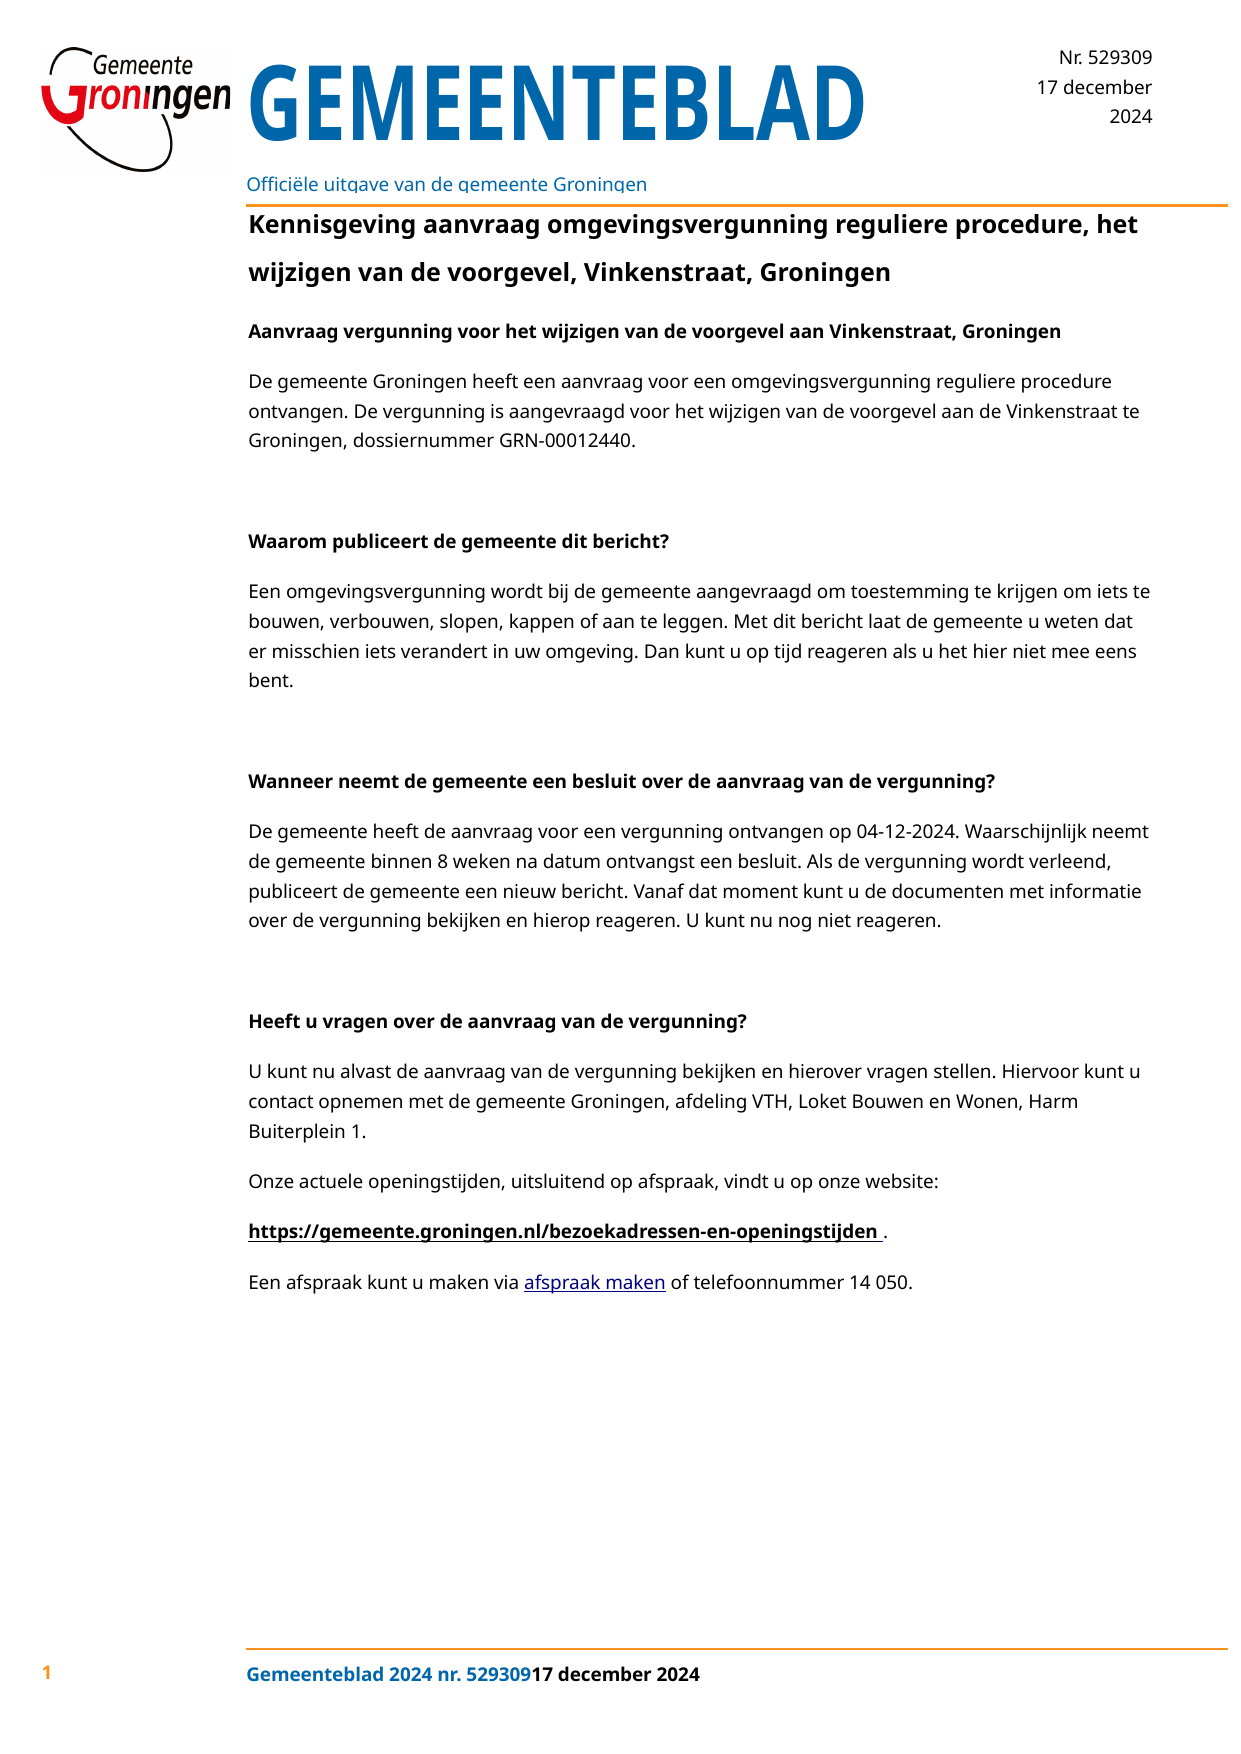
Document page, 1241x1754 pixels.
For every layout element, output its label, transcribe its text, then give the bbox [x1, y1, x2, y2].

text Kennisgeving aanvraag omgevingsvergunning reguliere procedure, het wijzigen van de voorgevel, Vinkenstraat, Groningen [248, 207, 1152, 288]
text U kunt nu alvast de aanvraag van de vergunning bekijken en hierover vragen stellen. Hiervoor kunt u contact opnemen met de gemeente Groningen, afdeling VTH, Loket Bouwen en Wonen, Harm Buiterplein 1. [248, 1059, 1152, 1144]
picture [41, 47, 231, 172]
text De gemeente heeft de aanvraag voor een vergunning ontvangen op 04-12-2024. Waarschijnlijk neemt de gemeente binnen 8 weken na datum ontvangst een besluit. Als de vergunning wordt verleend, publiceert de gemeente een nieuw bericht. Vanaf dat moment kunt u de documenten met informatie over de vergunning bekijken en hierop reageren. U kunt nu nog niet reageren. [248, 819, 1152, 933]
text https://gemeente.groningen.nl/bezoekadressen-en-openingstijden . [248, 1219, 1152, 1244]
text Wanneer neemt de gemeente een besluit over de aanvraag van de vergunning? [248, 768, 1152, 794]
text Aanvraag vergunning voor het wijzigen van de voorgevel aan Vinkenstraat, Groningen [248, 318, 1152, 344]
text Een afspraak kunt u maken via afspraak maken of telefoonnummer 14 050. [248, 1269, 1152, 1295]
text Heeft u vragen over de aanvraag van de vergunning? [248, 1008, 1152, 1034]
text Waarom publiceert de gemeente dit bericht? [248, 528, 1152, 554]
text Onze actuele openingstijden, uitsluitend op afspraak, vindt u op onze website: [248, 1168, 1152, 1194]
text De gemeente Groningen heeft een aanvraag voor een omgevingsvergunning reguliere procedure ontvangen. De vergunning is aangevraagd voor het wijzigen van de voorgevel aan de Vinkenstraat te Groningen, dossiernummer GRN-00012440. [248, 368, 1152, 453]
text Een omgevingsvergunning wordt bij de gemeente aangevraagd om toestemming te krijgen om iets te bouwen, verbouwen, slopen, kappen of aan te leggen. Met dit bericht laat de gemeente u weten dat er misschien iets verandert in uw omgeving. Dan kunt u op tijd reageren als u het hier niet mee eens bent. [248, 579, 1152, 693]
